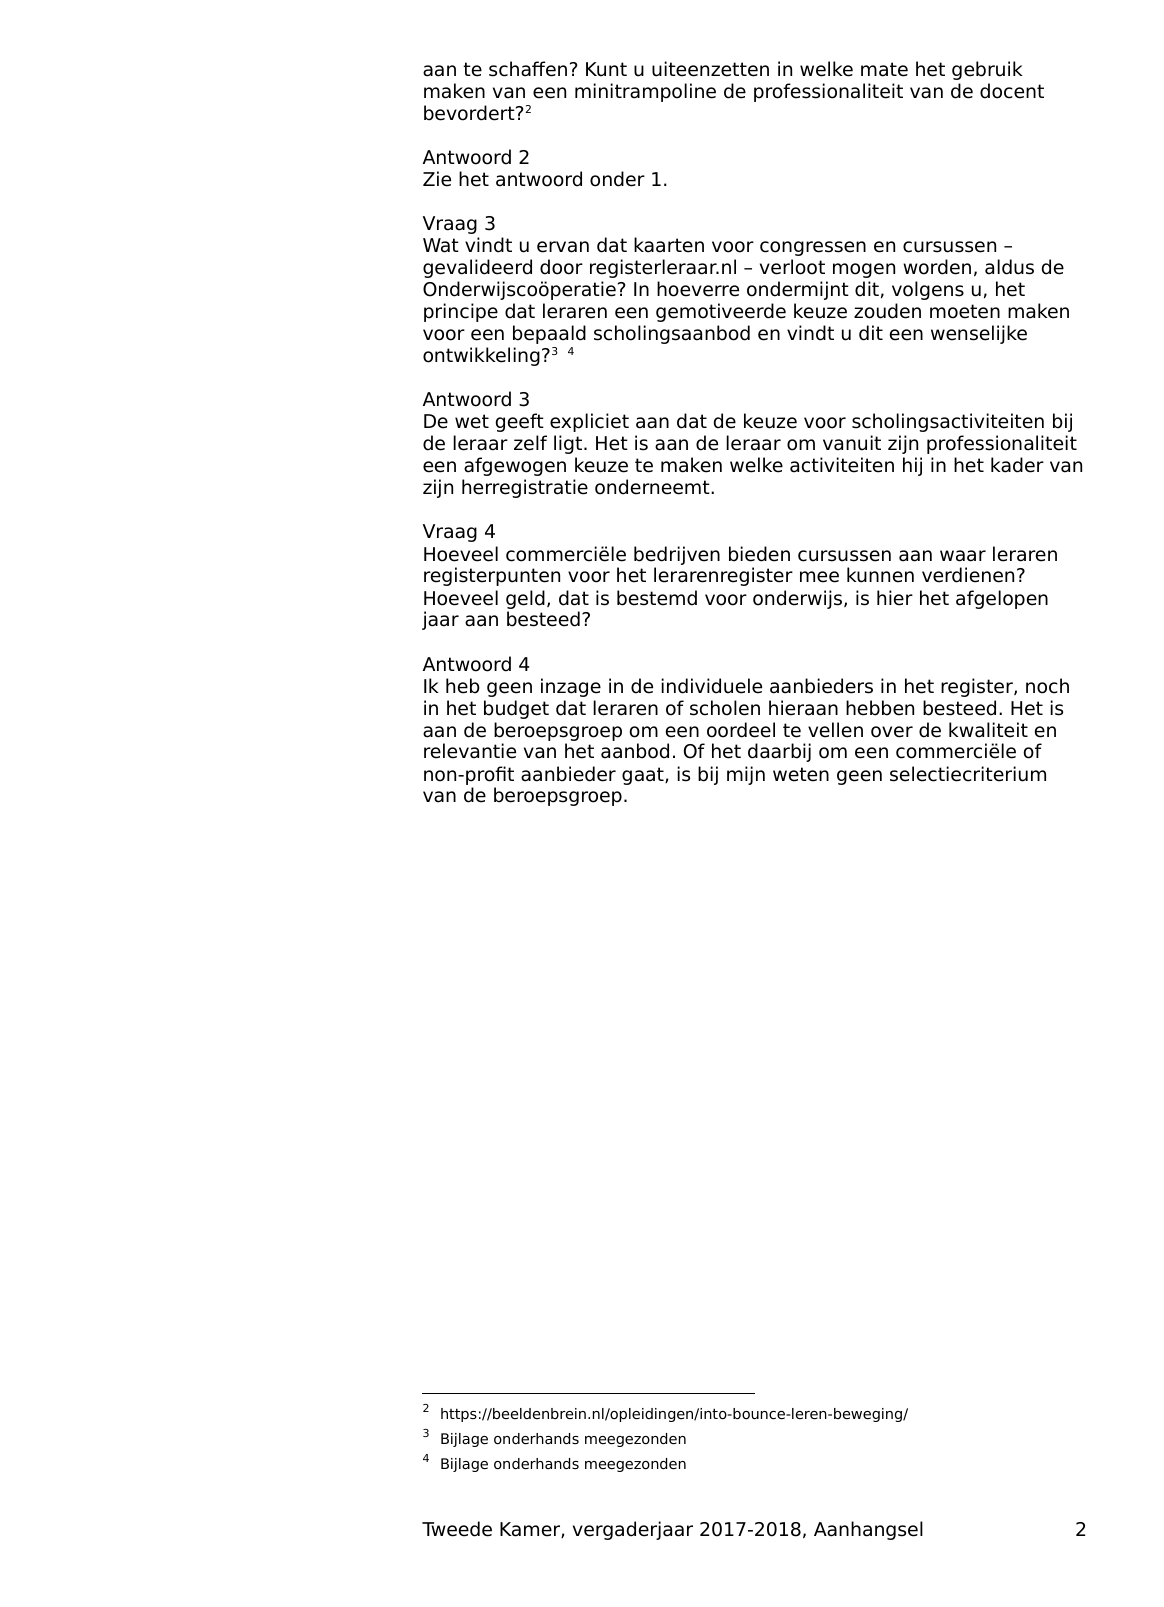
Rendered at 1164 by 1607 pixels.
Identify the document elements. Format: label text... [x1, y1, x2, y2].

text Zie het antwoord onder 1. [422, 169, 1087, 191]
text aan te schaffen? Kunt u uiteenzetten in welke mate het gebruik maken van een minitrampoline de professionaliteit van de docent bevordert? [422, 59, 1087, 125]
text Hoeveel commerciële bedrijven bieden cursussen aan waar leraren registerpunten voor het lerarenregister mee kunnen verdienen? Hoeveel geld, dat is bestemd voor onderwijs, is hier het afgelopen jaar aan besteed? [422, 543, 1087, 631]
text Antwoord 4 [422, 653, 1087, 676]
text Bijlage onderhands meegezonden [422, 1452, 1087, 1474]
text Wat vindt u ervan dat kaarten voor congressen en cursussen – gevalideerd door registerleraar.nl – verloot mogen worden, aldus de Onderwijscoöperatie? In hoeverre ondermijnt dit, volgens u, het principe dat leraren een gemotiveerde keuze zouden moeten maken voor een bepaald scholingsaanbod en vindt u dit een wenselijke ontwikkeling? [422, 235, 1087, 367]
text Bijlage onderhands meegezonden [422, 1427, 1087, 1449]
text https://beeldenbrein.nl/opleidingen/into-bounce-leren-beweging/ [422, 1402, 1087, 1424]
text Vraag 4 [422, 521, 1087, 543]
text Ik heb geen inzage in de individuele aanbieders in het register, noch in het budget dat leraren of scholen hieraan hebben besteed. Het is aan de beroepsgroep om een oordeel te vellen over de kwaliteit en relevantie van het aanbod. Of het daarbij om een commerciële of non-profit aanbieder gaat, is bij mijn weten geen selectiecriterium van de beroepsgroep. [422, 676, 1087, 807]
text Vraag 3 [422, 213, 1087, 235]
text Antwoord 2 [422, 147, 1087, 169]
text De wet geeft expliciet aan dat de keuze voor scholingsactiviteiten bij de leraar zelf ligt. Het is aan de leraar om vanuit zijn professionaliteit een afgewogen keuze te maken welke activiteiten hij in het kader van zijn herregistratie onderneemt. [422, 411, 1087, 499]
text Antwoord 3 [422, 389, 1087, 411]
